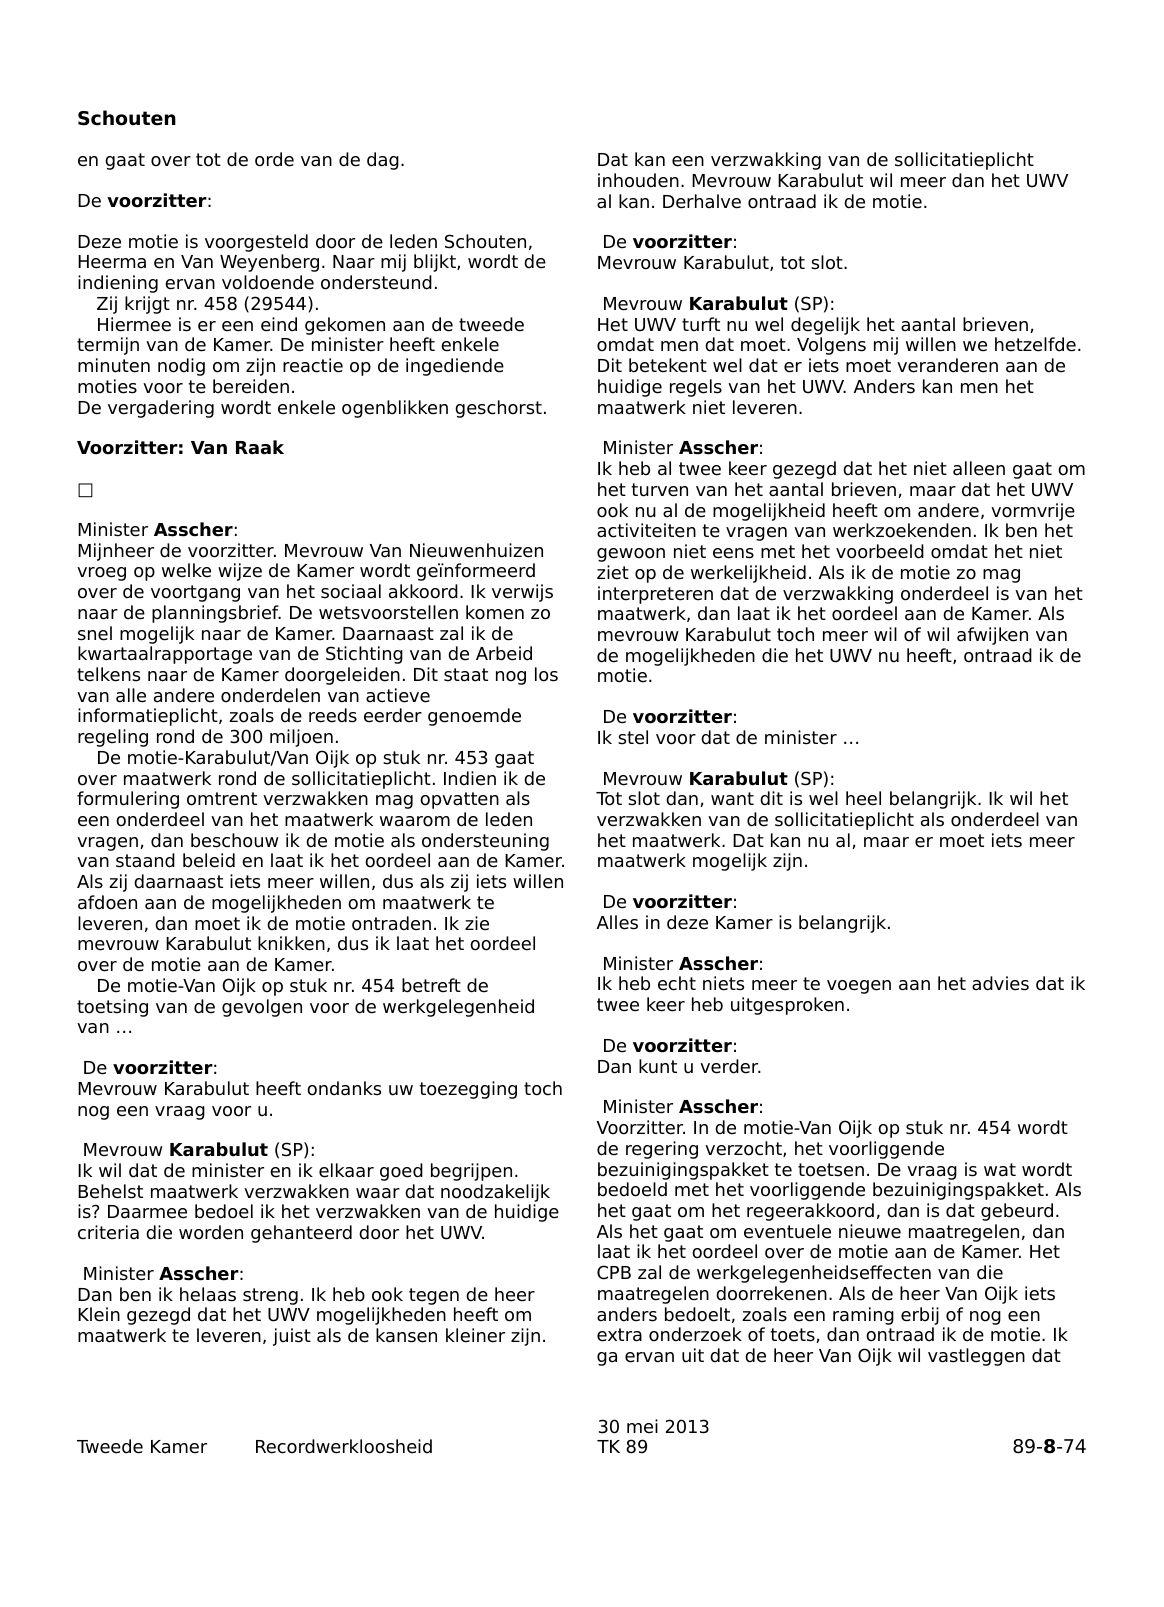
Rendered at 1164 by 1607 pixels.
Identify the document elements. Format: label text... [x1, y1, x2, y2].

text Dan kunt u verder. [596, 1056, 1087, 1077]
text □ [77, 479, 567, 500]
text Minister Asscher: [77, 520, 567, 540]
text Minister Asscher: [596, 953, 1087, 974]
text Voorzitter. In de motie-Van Oijk op stuk nr. 454 wordt de regering verzocht, het voorliggende bezuinigingspakket te toetsen. De vraag is wat wordt bedoeld met het voorliggende bezuinigingspakket. Als het gaat om het regeerakkoord, dan is dat gebeurd. Als het gaat om eventuele nieuwe maatregelen, dan laat ik het oordeel over de motie aan de Kamer. Het CPB zal de werkgelegenheidseffecten van die maatregelen doorrekenen. Als de heer Van Oijk iets anders bedoelt, zoals een raming erbij of nog een extra onderzoek of toets, dan ontraad ik de motie. Ik ga ervan uit dat de heer Van Oijk wil vastleggen dat [596, 1118, 1087, 1367]
text Tot slot dan, want dit is wel heel belangrijk. Ik wil het verzwakken van de sollicitatieplicht als onderdeel van het maatwerk. Dat kan nu al, maar er moet iets meer maatwerk mogelijk zijn. [596, 789, 1087, 872]
text De voorzitter: [596, 1036, 1087, 1056]
text Hiermee is er een eind gekomen aan de tweede termijn van de Kamer. De minister heeft enkele minuten nodig om zijn reactie op de ingediende moties voor te bereiden. [77, 314, 567, 397]
text Deze motie is voorgesteld door de leden Schouten, Heerma en Van Weyenberg. Naar mij blijkt, wordt de indiening ervan voldoende ondersteund. [77, 232, 567, 294]
text De voorzitter: [596, 232, 1087, 253]
text Mevrouw Karabulut heeft ondanks uw toezegging toch nog een vraag voor u. [77, 1079, 567, 1120]
text Dat kan een verzwakking van de sollicitatieplicht inhouden. Mevrouw Karabulut wil meer dan het UWV al kan. Derhalve ontraad ik de motie. [596, 150, 1087, 212]
text Zij krijgt nr. 458 (29544). [77, 294, 567, 314]
text De motie-Karabulut/Van Oijk op stuk nr. 453 gaat over maatwerk rond de sollicitatieplicht. Indien ik de formulering omtrent verzwakken mag opvatten als een onderdeel van het maatwerk waarom de leden vragen, dan beschouw ik de motie als ondersteuning van staand beleid en laat ik het oordeel aan de Kamer. Als zij daarnaast iets meer willen, dus als zij iets willen afdoen aan de mogelijkheden om maatwerk te leveren, dan moet ik de motie ontraden. Ik zie mevrouw Karabulut knikken, dus ik laat het oordeel over de motie aan de Kamer. [77, 748, 567, 976]
text De vergadering wordt enkele ogenblikken geschorst. [77, 397, 567, 418]
text De voorzitter: [596, 892, 1087, 913]
text Ik stel voor dat de minister … [596, 728, 1087, 748]
text Mevrouw Karabulut (SP): [596, 294, 1087, 314]
text Minister Asscher: [77, 1264, 567, 1284]
text en gaat over tot de orde van de dag. [77, 150, 567, 171]
text Dan ben ik helaas streng. Ik heb ook tegen de heer Klein gezegd dat het UWV mogelijkheden heeft om maatwerk te leveren, juist als de kansen kleiner zijn. [77, 1284, 567, 1347]
text De voorzitter: [77, 1058, 567, 1079]
text Mevrouw Karabulut, tot slot. [596, 253, 1087, 274]
text Ik heb echt niets meer te voegen aan het advies dat ik twee keer heb uitgesproken. [596, 974, 1087, 1016]
text Mevrouw Karabulut (SP): [596, 768, 1087, 789]
text Alles in deze Kamer is belangrijk. [596, 913, 1087, 933]
text Mevrouw Karabulut (SP): [77, 1140, 567, 1161]
text Het UWV turft nu wel degelijk het aantal brieven, omdat men dat moet. Volgens mij willen we hetzelfde. Dit betekent wel dat er iets moet veranderen aan de huidige regels van het UWV. Anders kan men het maatwerk niet leveren. [596, 314, 1087, 418]
text De voorzitter: [596, 707, 1087, 728]
text Ik heb al twee keer gezegd dat het niet alleen gaat om het turven van het aantal brieven, maar dat het UWV ook nu al de mogelijkheid heeft om andere, vormvrije activiteiten te vragen van werkzoekenden. Ik ben het gewoon niet eens met het voorbeeld omdat het niet ziet op de werkelijkheid. Als ik de motie zo mag interpreteren dat de verzwakking onderdeel is van het maatwerk, dan laat ik het oordeel aan de Kamer. Als mevrouw Karabulut toch meer wil of wil afwijken van de mogelijkheden die het UWV nu heeft, ontraad ik de motie. [596, 459, 1087, 687]
text Minister Asscher: [596, 438, 1087, 459]
text De motie-Van Oijk op stuk nr. 454 betreft de toetsing van de gevolgen voor de werkgelegenheid van … [77, 976, 567, 1038]
text Mijnheer de voorzitter. Mevrouw Van Nieuwenhuizen vroeg op welke wijze de Kamer wordt geïnformeerd over de voortgang van het sociaal akkoord. Ik verwijs naar de planningsbrief. De wetsvoorstellen komen zo snel mogelijk naar de Kamer. Daarnaast zal ik de kwartaalrapportage van de Stichting van de Arbeid telkens naar de Kamer doorgeleiden. Dit staat nog los van alle andere onderdelen van actieve informatieplicht, zoals de reeds eerder genoemde regeling rond de 300 miljoen. [77, 540, 567, 748]
text Minister Asscher: [596, 1097, 1087, 1118]
text Voorzitter: Van Raak [77, 438, 567, 459]
text De voorzitter: [77, 191, 567, 212]
text Ik wil dat de minister en ik elkaar goed begrijpen. Behelst maatwerk verzwakken waar dat noodzakelijk is? Daarmee bedoel ik het verzwakken van de huidige criteria die worden gehanteerd door het UWV. [77, 1161, 567, 1244]
